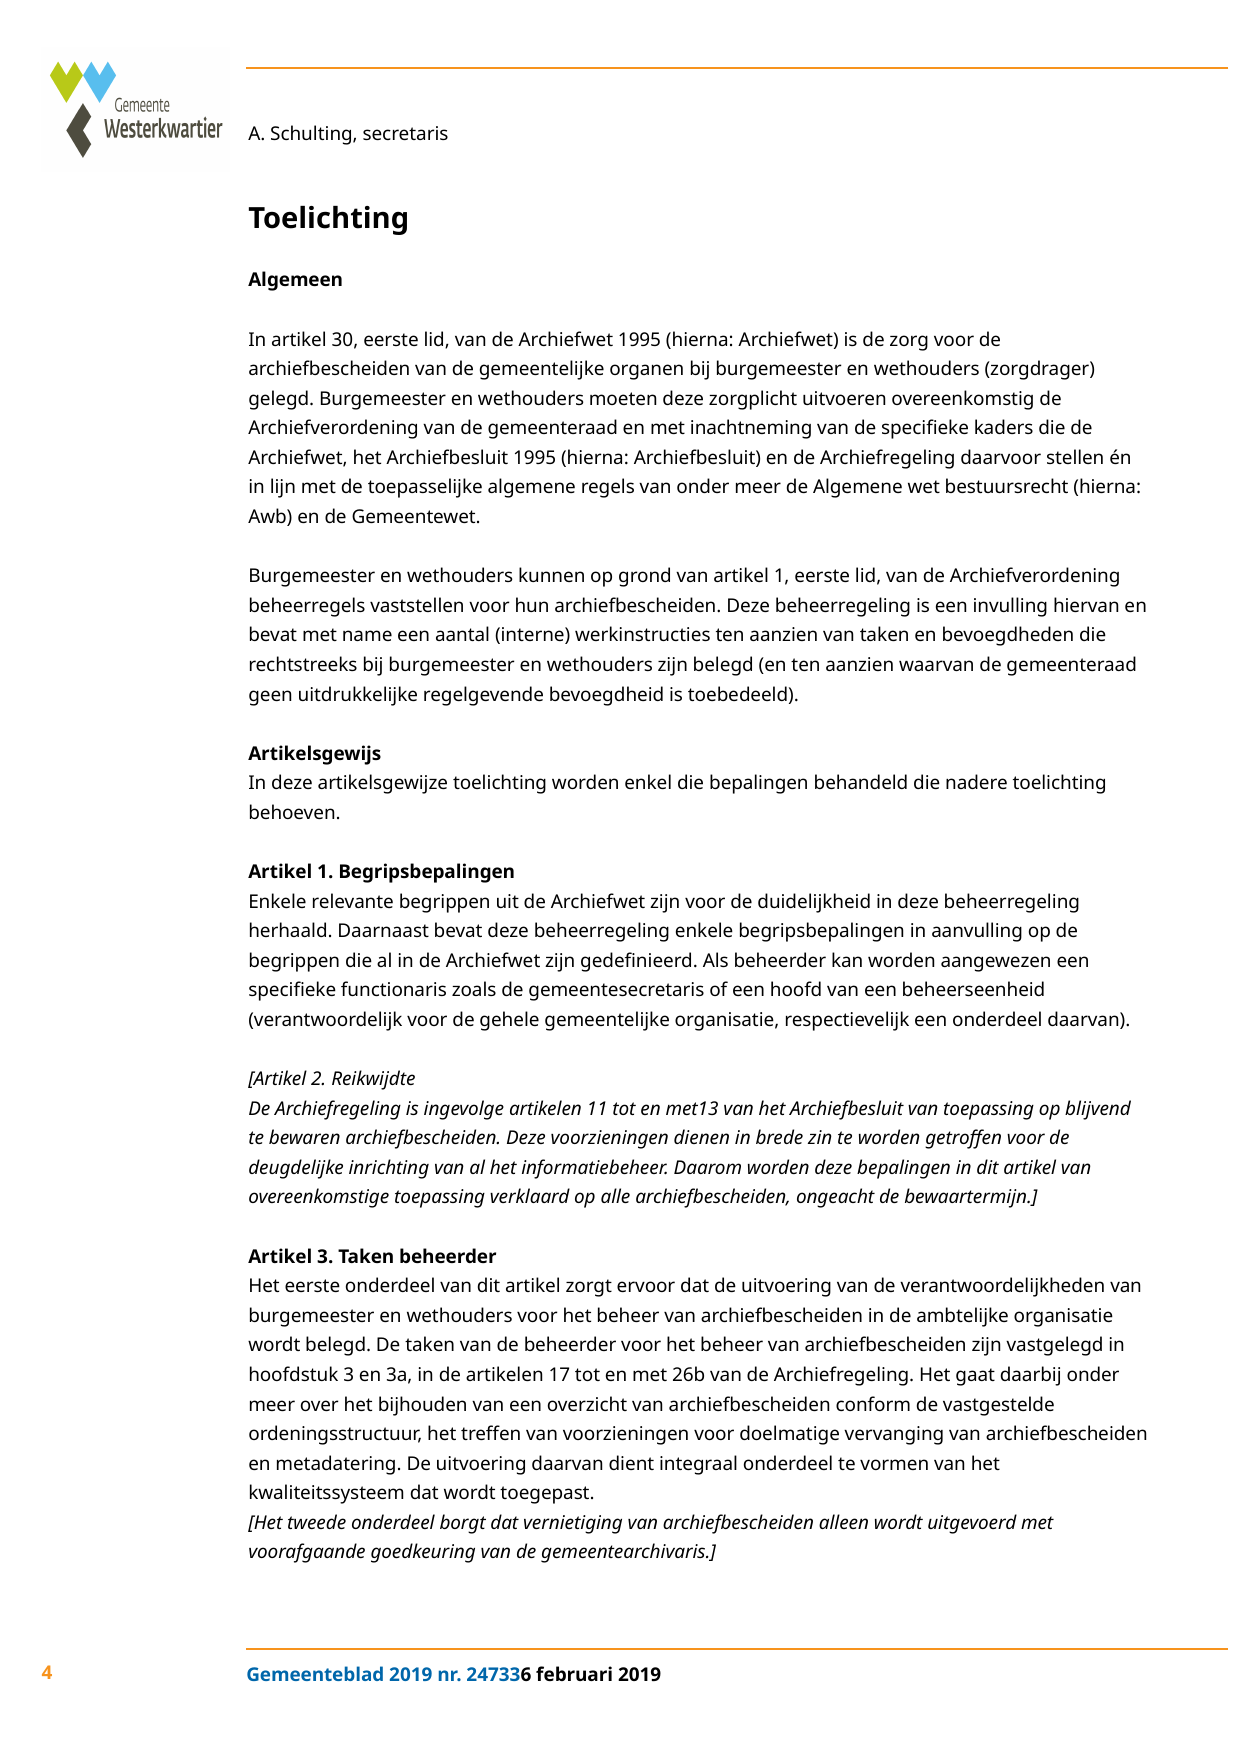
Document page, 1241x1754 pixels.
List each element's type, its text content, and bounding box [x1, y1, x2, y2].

text Artikelsgewijs [248, 740, 1152, 766]
text Algemeen [248, 267, 1152, 292]
text Burgemeester en wethouders kunnen op grond van artikel 1, eerste lid, van de Archiefverordening beheerregels vaststellen voor hun archiefbescheiden. Deze beheerregeling is een invulling hiervan en bevat met name een aantal (interne) werkinstructies ten aanzien van taken en bevoegdheden die rechtstreeks bij burgemeester en wethouders zijn belegd (en ten aanzien waarvan de gemeenteraad geen uitdrukkelijke regelgevende bevoegdheid is toebedeeld). [248, 562, 1152, 706]
text In deze artikelsgewijze toelichting worden enkel die bepalingen behandeld die nadere toelichting behoeven. [248, 769, 1152, 825]
picture [41, 47, 231, 172]
text [Het tweede onderdeel borgt dat vernietiging van archiefbescheiden alleen wordt uitgevoerd met voorafgaande goedkeuring van de gemeentearchivaris.] [248, 1509, 1152, 1564]
text A. Schulting, secretaris [248, 121, 1152, 146]
text Toelichting [248, 198, 1152, 237]
text Het eerste onderdeel van dit artikel zorgt ervoor dat de uitvoering van de verantwoordelijkheden van burgemeester en wethouders voor het beheer van archiefbescheiden in de ambtelijke organisatie wordt belegd. De taken van de beheerder voor het beheer van archiefbescheiden zijn vastgelegd in hoofdstuk 3 en 3a, in de artikelen 17 tot en met 26b van de Archiefregeling. Het gaat daarbij onder meer over het bijhouden van een overzicht van archiefbescheiden conform de vastgestelde ordeningsstructuur, het treffen van voorzieningen voor doelmatige vervanging van archiefbescheiden en metadatering. De uitvoering daarvan dient integraal onderdeel te vormen van het kwaliteitssysteem dat wordt toegepast. [248, 1272, 1152, 1505]
text [Artikel 2. Reikwijdte [248, 1065, 1152, 1091]
text Artikel 3. Taken beheerder [248, 1243, 1152, 1268]
text Enkele relevante begrippen uit de Archiefwet zijn voor de duidelijkheid in deze beheerregeling herhaald. Daarnaast bevat deze beheerregeling enkele begripsbepalingen in aanvulling op de begrippen die al in de Archiefwet zijn gedefinieerd. Als beheerder kan worden aangewezen een specifieke functionaris zoals de gemeentesecretaris of een hoofd van een beheerseenheid (verantwoordelijk voor de gehele gemeentelijke organisatie, respectievelijk een onderdeel daarvan). [248, 888, 1152, 1032]
text Artikel 1. Begripsbepalingen [248, 858, 1152, 884]
text De Archiefregeling is ingevolge artikelen 11 tot en met13 van het Archiefbesluit van toepassing op blijvend te bewaren archiefbescheiden. Deze voorzieningen dienen in brede zin te worden getroffen voor de deugdelijke inrichting van al het informatiebeheer. Daarom worden deze bepalingen in dit artikel van overeenkomstige toepassing verklaard op alle archiefbescheiden, ongeacht de bewaartermijn.] [248, 1095, 1152, 1209]
text In artikel 30, eerste lid, van de Archiefwet 1995 (hierna: Archiefwet) is de zorg voor de archiefbescheiden van de gemeentelijke organen bij burgemeester en wethouders (zorgdrager) gelegd. Burgemeester en wethouders moeten deze zorgplicht uitvoeren overeenkomstig de Archiefverordening van de gemeenteraad en met inachtneming van de specifieke kaders die de Archiefwet, het Archiefbesluit 1995 (hierna: Archiefbesluit) en de Archiefregeling daarvoor stellen én in lijn met de toepasselijke algemene regels van onder meer de Algemene wet bestuursrecht (hierna: Awb) en de Gemeentewet. [248, 326, 1152, 529]
